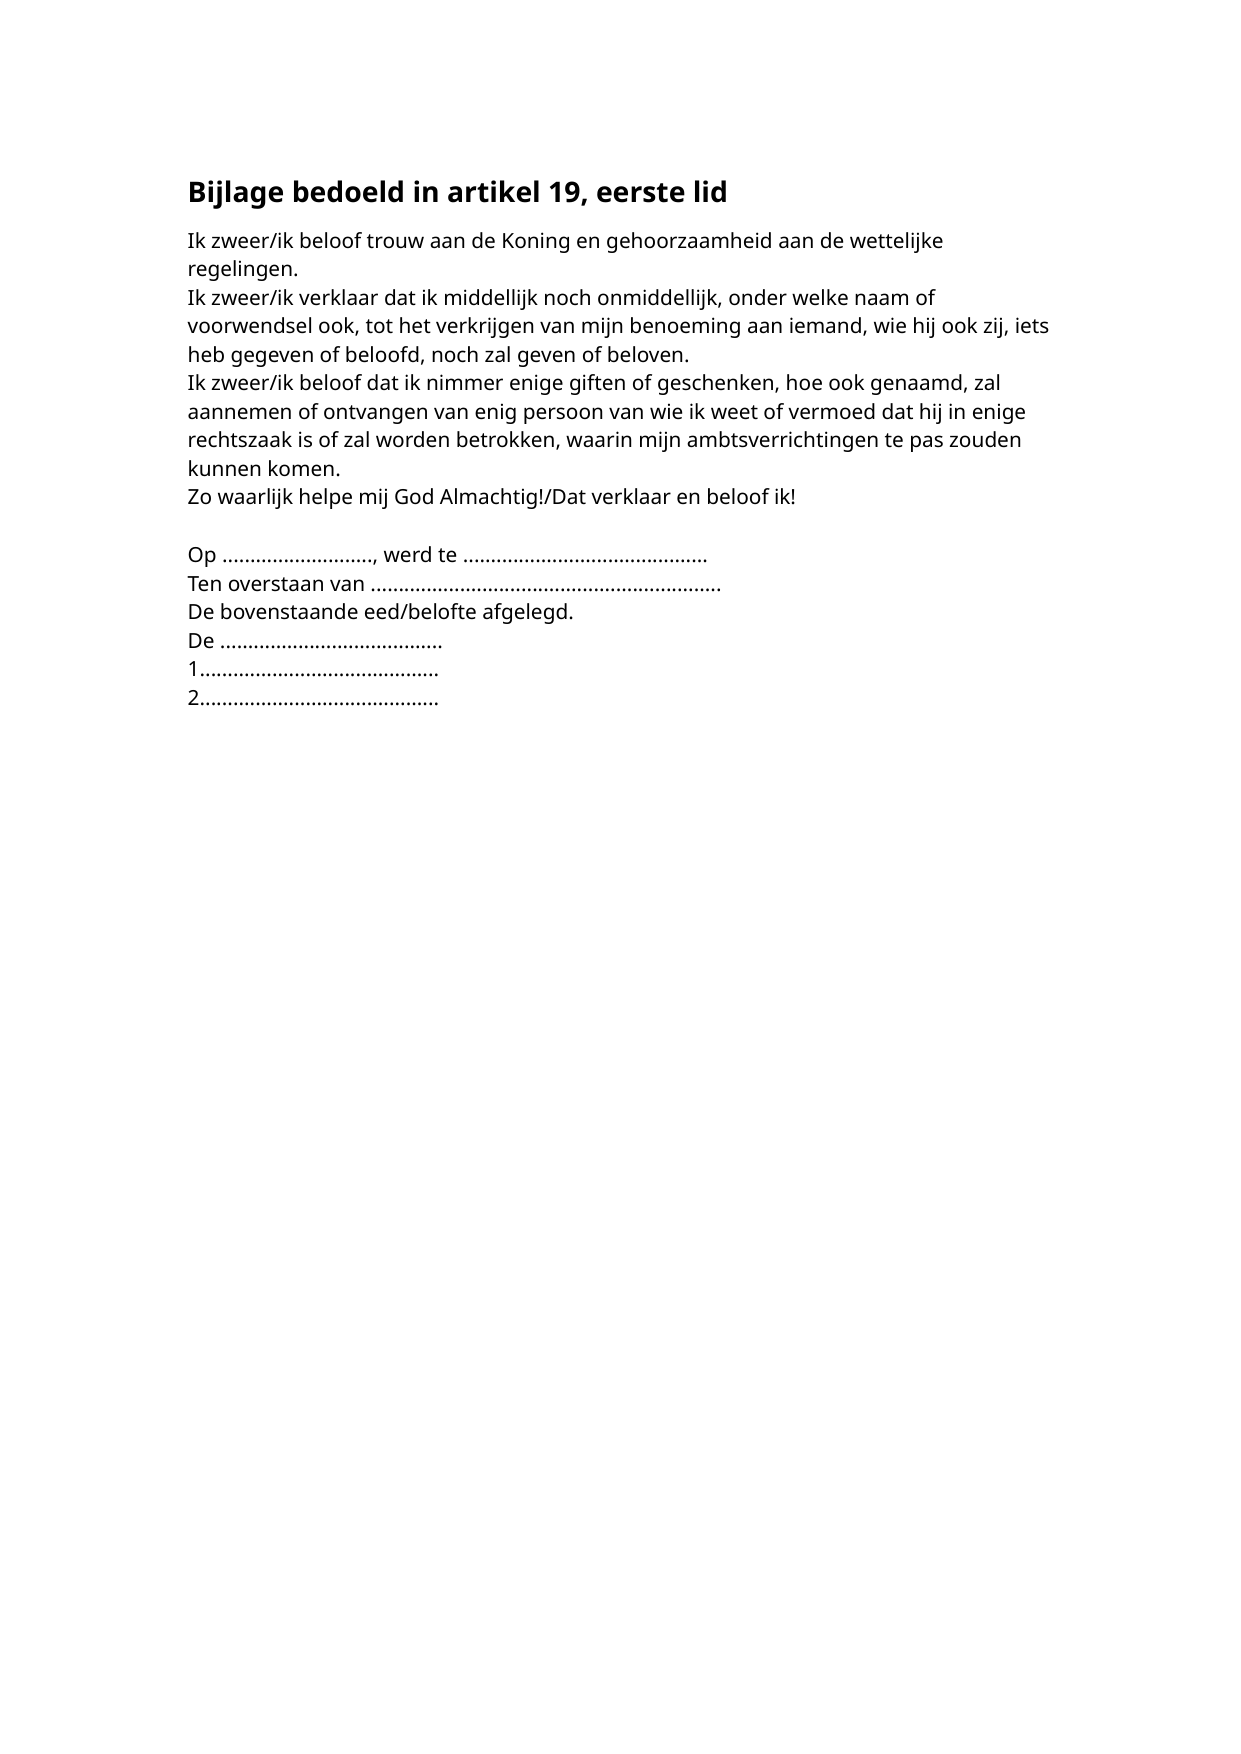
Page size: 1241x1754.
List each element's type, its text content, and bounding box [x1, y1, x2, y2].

subtitle Bijlage bedoeld in artikel 19, eerste lid [187, 172, 1053, 211]
text Zo waarlijk helpe mij God Almachtig!/Dat verklaar en beloof ik! [187, 482, 1053, 511]
text Ik zweer/ik beloof dat ik nimmer enige giften of geschenken, hoe ook genaamd, zal aannemen of ontvangen van enig persoon van wie ik weet of vermoed dat hij in enige rechtszaak is of zal worden betrokken, waarin mijn ambtsverrichtingen te pas zouden kunnen komen. [187, 368, 1053, 482]
text Op ..........................., werd te ............................................ [187, 541, 1053, 569]
text Ten overstaan van ............................................................... [187, 569, 1053, 597]
text De ........................................ [187, 626, 1053, 654]
text Ik zweer/ik verklaar dat ik middellijk noch onmiddellijk, onder welke naam of voorwendsel ook, tot het verkrijgen van mijn benoeming aan iemand, wie hij ook zij, iets heb gegeven of beloofd, noch zal geven of beloven. [187, 283, 1053, 368]
text 2........................................... [187, 683, 1053, 711]
text Ik zweer/ik beloof trouw aan de Koning en gehoorzaamheid aan de wettelijke regelingen. [187, 226, 1053, 283]
text 1........................................... [187, 654, 1053, 683]
text De bovenstaande eed/belofte afgelegd. [187, 597, 1053, 626]
